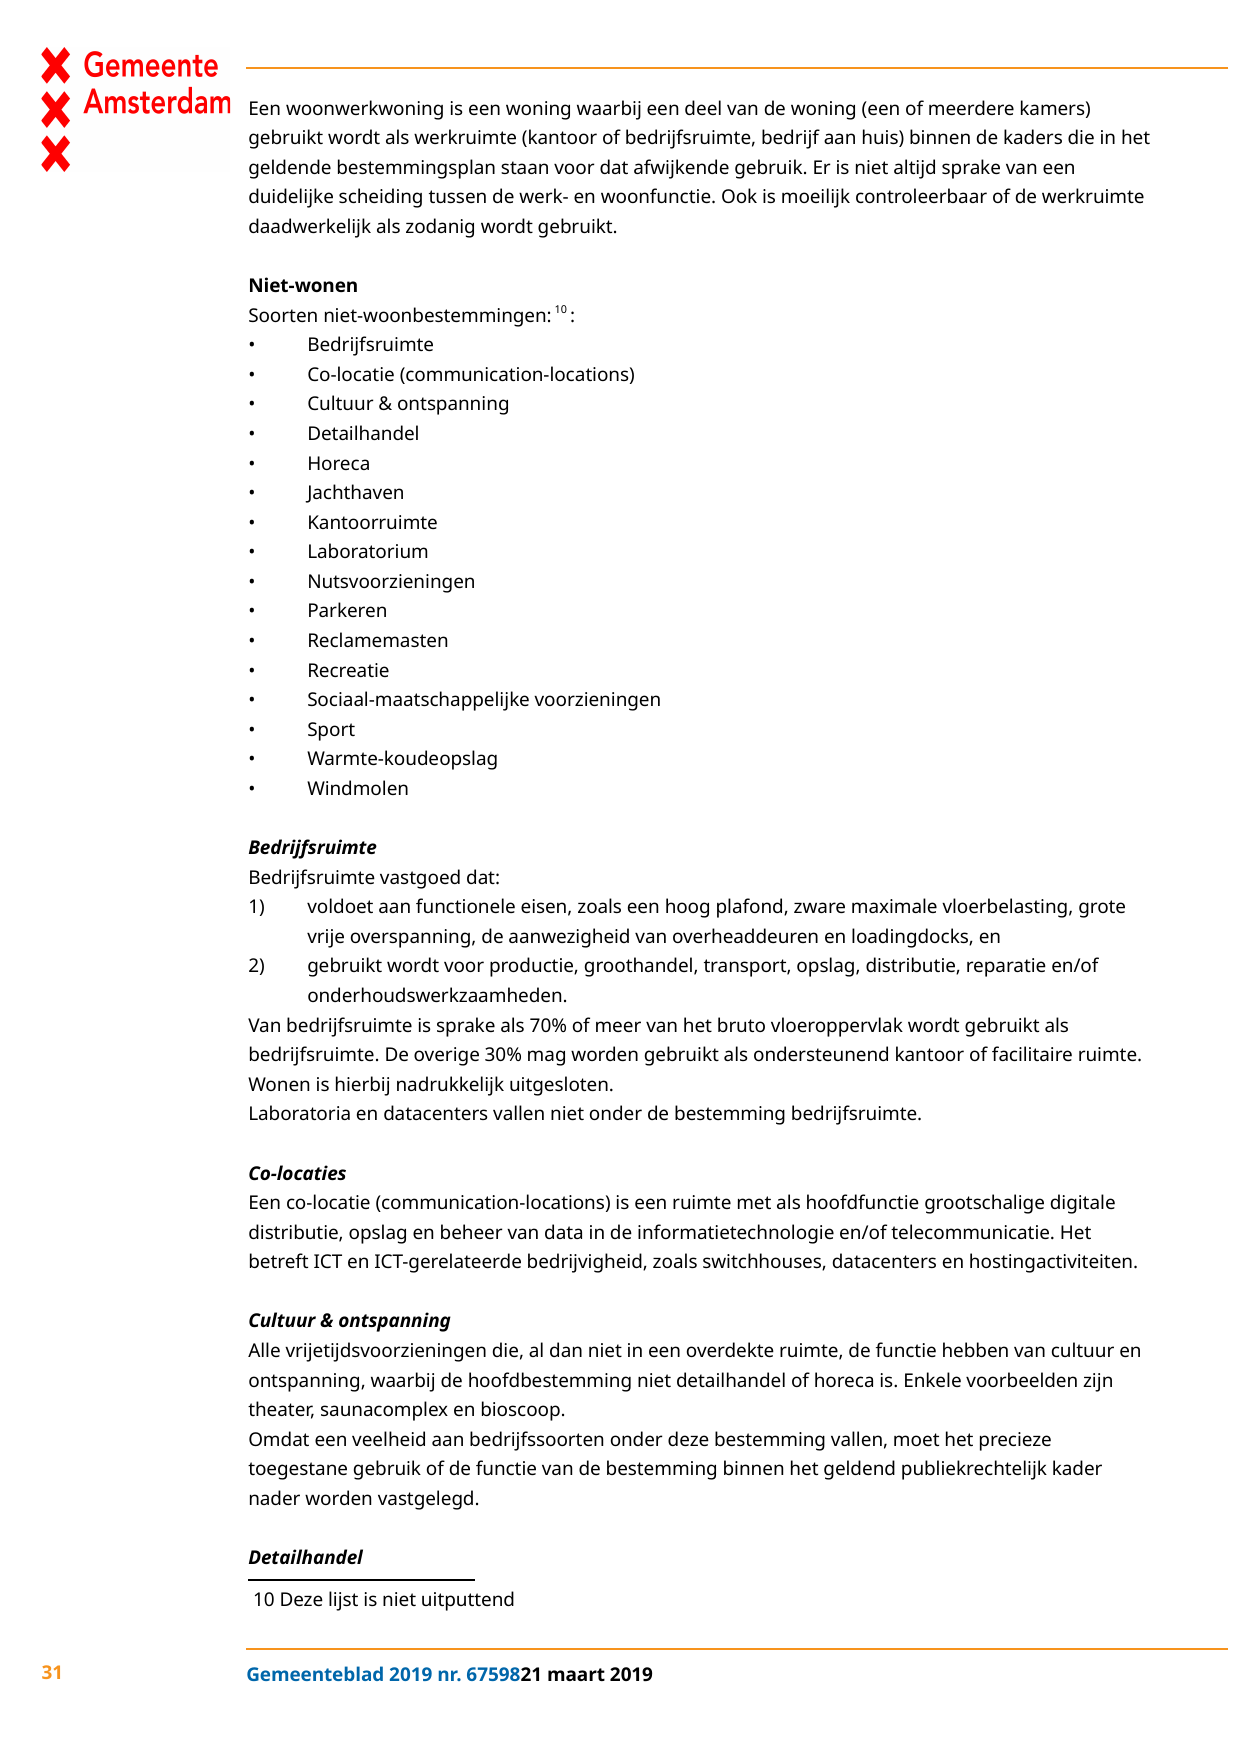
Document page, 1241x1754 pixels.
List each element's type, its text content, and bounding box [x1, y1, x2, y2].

list Detailhandel [248, 420, 1152, 446]
list Warmte-koudeopslag [248, 746, 1152, 771]
text Alle vrijetijdsvoorzieningen die, al dan niet in een overdekte ruimte, de functie hebben van cultuur en ontspanning, waarbij de hoofdbestemming niet detailhandel of horeca is. Enkele voorbeelden zijn theater, saunacomplex en bioscoop. [248, 1337, 1152, 1422]
list Cultuur & ontspanning [248, 391, 1152, 416]
text Detailhandel [248, 1544, 1152, 1570]
text Cultuur & ontspanning [248, 1308, 1152, 1333]
list Bedrijfsruimte [248, 331, 1152, 357]
picture [41, 47, 231, 172]
text Een woonwerkwoning is een woning waarbij een deel van de woning (een of meerdere kamers) gebruikt wordt als werkruimte (kantoor of bedrijfsruimte, bedrijf aan huis) binnen de kaders die in het geldende bestemmingsplan staan voor dat afwijkende gebruik. Er is niet altijd sprake van een duidelijke scheiding tussen de werk- en woonfunctie. Ook is moeilijk controleerbaar of de werkruimte daadwerkelijk als zodanig wordt gebruikt. [248, 95, 1152, 239]
list Reclamemasten [248, 627, 1152, 653]
text Deze lijst is niet uitputtend [248, 1586, 1152, 1612]
text Co-locaties [248, 1160, 1152, 1186]
list voldoet aan functionele eisen, zoals een hoog plafond, zware maximale vloerbelasting, grote vrije overspanning, de aanwezigheid van overheaddeuren en loadingdocks, en [248, 893, 1152, 949]
list Horeca [248, 450, 1152, 476]
text Omdat een veelheid aan bedrijfssoorten onder deze bestemming vallen, moet het precieze toegestane gebruik of de functie van de bestemming binnen het geldend publiekrechtelijk kader nader worden vastgelegd. [248, 1426, 1152, 1511]
text Van bedrijfsruimte is sprake als 70% of meer van het bruto vloeroppervlak wordt gebruikt als bedrijfsruimte. De overige 30% mag worden gebruikt als ondersteunend kantoor of facilitaire ruimte. Wonen is hierbij nadrukkelijk uitgesloten. [248, 1012, 1152, 1097]
text Soorten niet-woonbestemmingen:: [248, 302, 1152, 328]
list Sport [248, 716, 1152, 742]
list Sociaal-maatschappelijke voorzieningen [248, 686, 1152, 712]
text Bedrijfsruimte [248, 834, 1152, 860]
list Windmolen [248, 775, 1152, 801]
list Jachthaven [248, 479, 1152, 505]
list Nutsvoorzieningen [248, 568, 1152, 594]
list Parkeren [248, 598, 1152, 623]
list Co-locatie (communication-locations) [248, 361, 1152, 387]
list Recreatie [248, 657, 1152, 683]
text Een co-locatie (communication-locations) is een ruimte met als hoofdfunctie grootschalige digitale distributie, opslag en beheer van data in de informatietechnologie en/of telecommunicatie. Het betreft ICT en ICT-gerelateerde bedrijvigheid, zoals switchhouses, datacenters en hostingactiviteiten. [248, 1189, 1152, 1274]
list Laboratorium [248, 538, 1152, 564]
text Laboratoria en datacenters vallen niet onder de bestemming bedrijfsruimte. [248, 1101, 1152, 1126]
list Kantoorruimte [248, 509, 1152, 535]
text Bedrijfsruimte vastgoed dat: [248, 864, 1152, 890]
list gebruikt wordt voor productie, groothandel, transport, opslag, distributie, reparatie en/of onderhoudswerkzaamheden. [248, 953, 1152, 1008]
text Niet-wonen [248, 272, 1152, 298]
